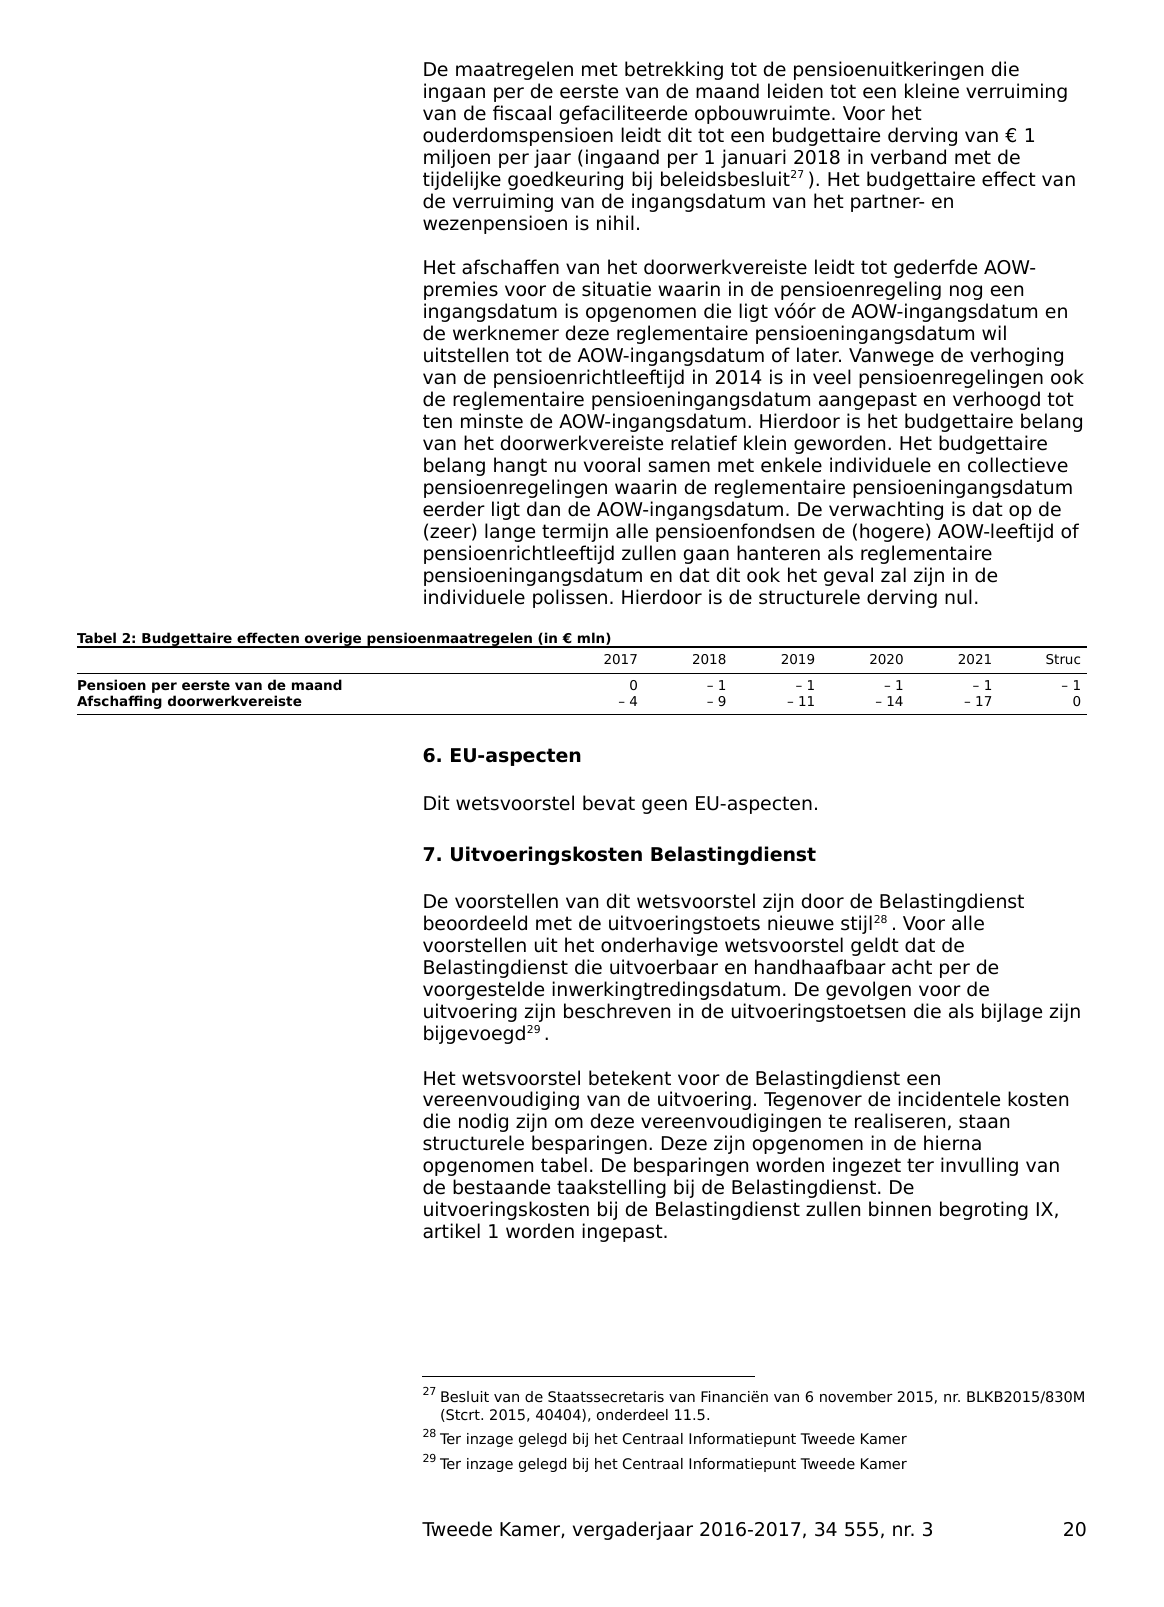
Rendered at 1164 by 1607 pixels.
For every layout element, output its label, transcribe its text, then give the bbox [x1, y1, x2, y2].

table_cell – 1 [998, 674, 1087, 694]
table_cell – 4 [555, 694, 644, 714]
table_cell 0 [998, 694, 1087, 714]
subtitle 6. EU-aspecten [422, 745, 1087, 767]
table_cell 0 [555, 674, 644, 694]
text De voorstellen van dit wetsvoorstel zijn door de Belastingdienst beoordeeld met de uitvoeringstoets nieuwe stijl. Voor alle voorstellen uit het onderhavige wetsvoorstel geldt dat de Belastingdienst die uitvoerbaar en handhaafbaar acht per de voorgestelde inwerkingtredingsdatum. De gevolgen voor de uitvoering zijn beschreven in de uitvoeringstoetsen die als bijlage zijn bijgevoegd. [422, 891, 1087, 1045]
table_cell – 14 [821, 694, 909, 714]
table_cell Afschaffing doorwerkvereiste [77, 694, 555, 714]
table_cell 2020 [821, 648, 909, 672]
table_cell – 17 [909, 694, 998, 714]
table_cell – 1 [732, 674, 821, 694]
table_header Tabel 2: Budgettaire effecten overige pensioenmaatregelen (in € mln) [77, 631, 1087, 646]
table_cell – 9 [644, 694, 732, 714]
table_cell 2019 [732, 648, 821, 672]
table_cell Struc [998, 648, 1087, 672]
table_cell Pensioen per eerste van de maand [77, 674, 555, 694]
text Ter inzage gelegd bij het Centraal Informatiepunt Tweede Kamer [422, 1427, 1087, 1449]
table_cell – 1 [644, 674, 732, 694]
table_cell [77, 648, 555, 672]
text Het wetsvoorstel betekent voor de Belastingdienst een vereenvoudiging van de uitvoering. Tegenover de incidentele kosten die nodig zijn om deze vereenvoudigingen te realiseren, staan structurele besparingen. Deze zijn opgenomen in de hierna opgenomen tabel. De besparingen worden ingezet ter invulling van de bestaande taakstelling bij de Belastingdienst. De uitvoeringskosten bij de Belastingdienst zullen binnen begroting IX, artikel 1 worden ingepast. [422, 1067, 1087, 1243]
table_cell – 1 [821, 674, 909, 694]
text Ter inzage gelegd bij het Centraal Informatiepunt Tweede Kamer [422, 1452, 1087, 1474]
table_cell – 11 [732, 694, 821, 714]
table_cell 2017 [555, 648, 644, 672]
text Dit wetsvoorstel bevat geen EU-aspecten. [422, 792, 1087, 814]
subtitle 7. Uitvoeringskosten Belastingdienst [422, 844, 1087, 866]
table_cell 2021 [909, 648, 998, 672]
text De maatregelen met betrekking tot de pensioenuitkeringen die ingaan per de eerste van de maand leiden tot een kleine verruiming van de fiscaal gefaciliteerde opbouwruimte. Voor het ouderdomspensioen leidt dit tot een budgettaire derving van € 1 miljoen per jaar (ingaand per 1 januari 2018 in verband met de tijdelijke goedkeuring bij beleidsbesluit). Het budgettaire effect van de verruiming van de ingangsdatum van het partner- en wezenpensioen is nihil. [422, 59, 1087, 235]
table_cell – 1 [909, 674, 998, 694]
table_cell 2018 [644, 648, 732, 672]
text Besluit van de Staatssecretaris van Financiën van 6 november 2015, nr. BLKB2015/830M (Stcrt. 2015, 40404), onderdeel 11.5. [422, 1385, 1087, 1424]
text Het afschaffen van het doorwerkvereiste leidt tot gederfde AOW-premies voor de situatie waarin in de pensioenregeling nog een ingangsdatum is opgenomen die ligt vóór de AOW-ingangsdatum en de werknemer deze reglementaire pensioeningangsdatum wil uitstellen tot de AOW-ingangsdatum of later. Vanwege de verhoging van de pensioenrichtleeftijd in 2014 is in veel pensioenregelingen ook de reglementaire pensioeningangsdatum aangepast en verhoogd tot ten minste de AOW-ingangsdatum. Hierdoor is het budgettaire belang van het doorwerkvereiste relatief klein geworden. Het budgettaire belang hangt nu vooral samen met enkele individuele en collectieve pensioenregelingen waarin de reglementaire pensioeningangsdatum eerder ligt dan de AOW-ingangsdatum. De verwachting is dat op de (zeer) lange termijn alle pensioenfondsen de (hogere) AOW-leeftijd of pensioenrichtleeftijd zullen gaan hanteren als reglementaire pensioeningangsdatum en dat dit ook het geval zal zijn in de individuele polissen. Hierdoor is de structurele derving nul. [422, 257, 1087, 609]
